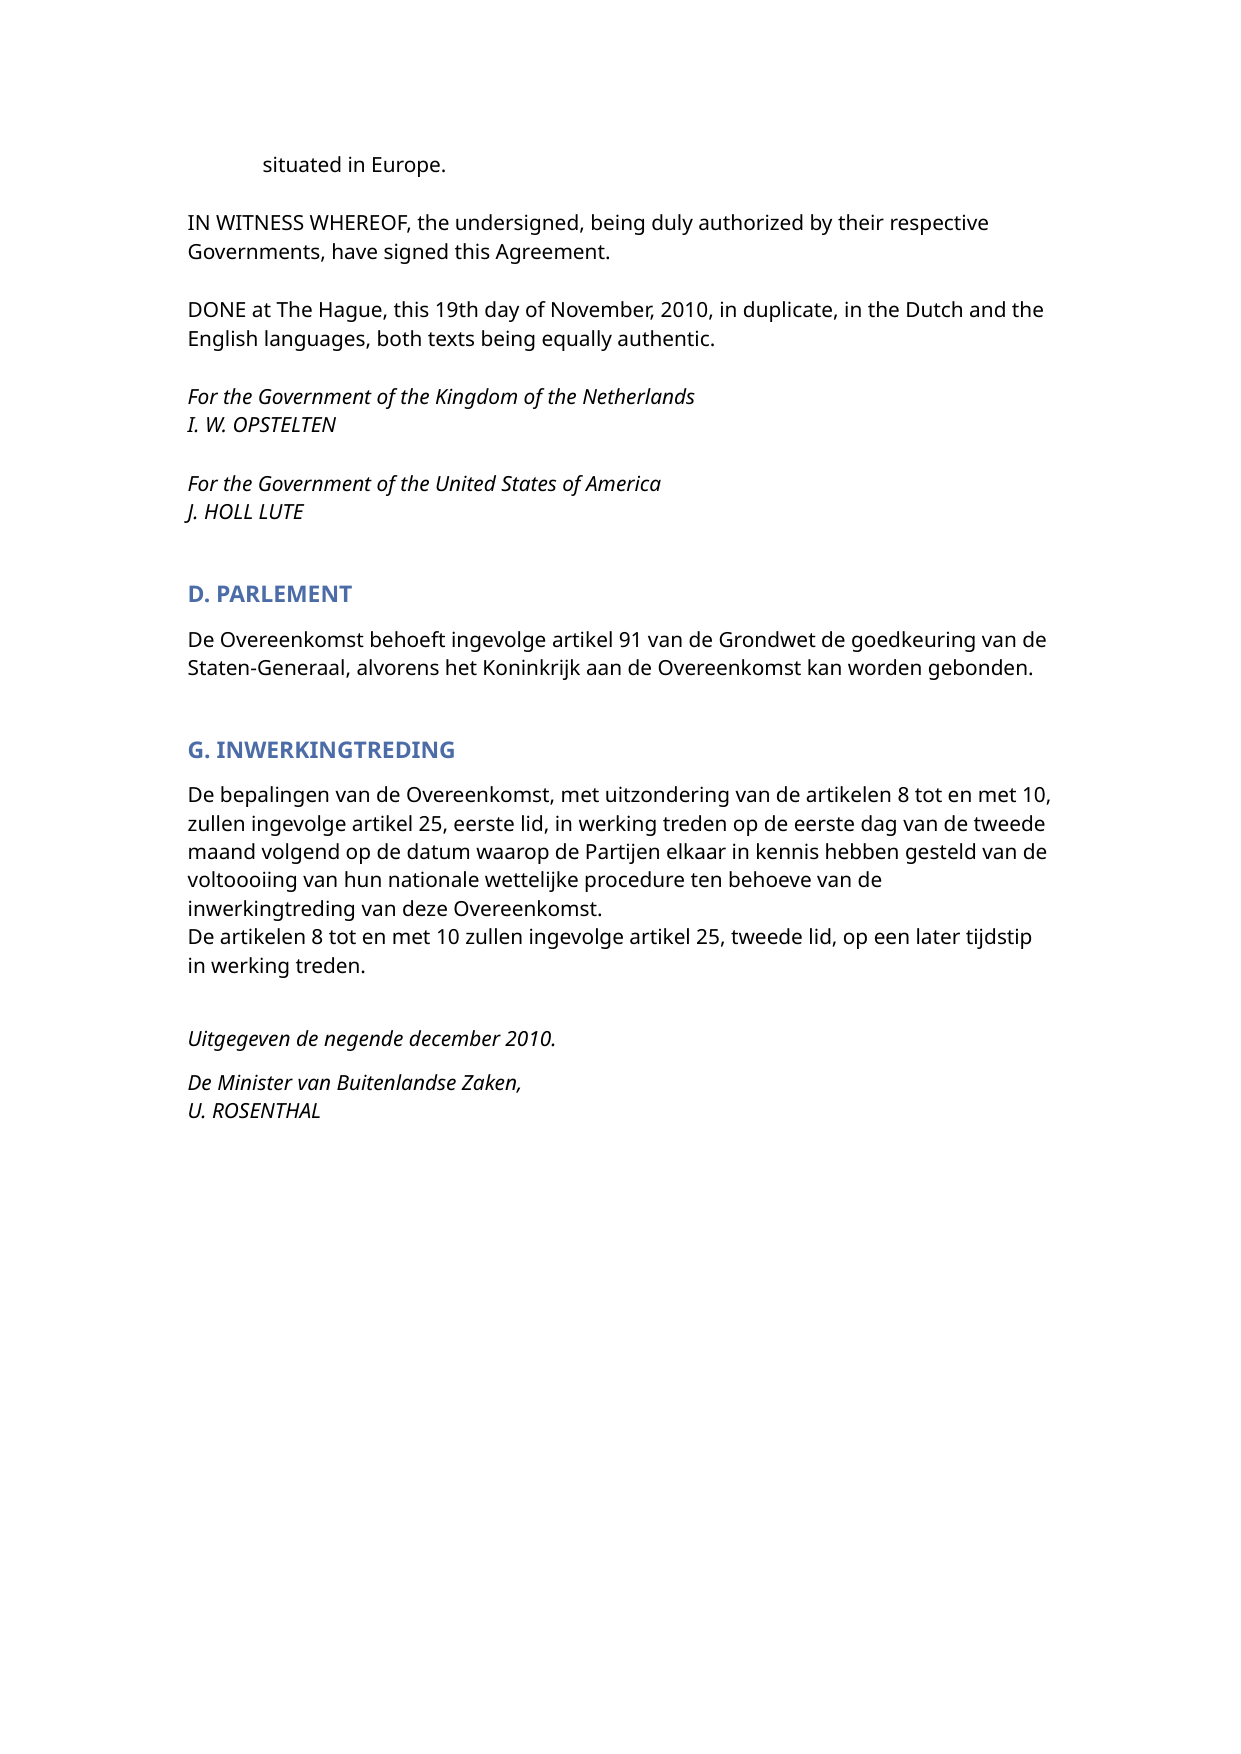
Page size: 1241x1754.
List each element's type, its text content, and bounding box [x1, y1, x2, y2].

subtitle D. PARLEMENT [187, 578, 1053, 610]
text Uitgegeven de negende december 2010. [187, 1024, 1053, 1053]
text De artikelen 8 tot en met 10 zullen ingevolge artikel 25, tweede lid, op een later tijdstip in werking treden. [187, 922, 1053, 979]
text De bepalingen van de Overeenkomst, met uitzondering van de artikelen 8 tot en met 10, zullen ingevolge artikel 25, eerste lid, in werking treden op de eerste dag van de tweede maand volgend op de datum waarop de Partijen elkaar in kennis hebben gesteld van de voltoooiing van hun nationale wettelijke procedure ten behoeve van de inwerkingtreding van deze Overeenkomst. [187, 780, 1053, 922]
text For the Government of the United States of America [187, 469, 1053, 497]
text I. W. OPSTELTEN [187, 411, 1053, 439]
text DONE at The Hague, this 19th day of November, 2010, in duplicate, in the Dutch and the English languages, both texts being equally authentic. [187, 295, 1053, 352]
list situated in Europe. [187, 150, 1053, 178]
text De Overeenkomst behoeft ingevolge artikel 91 van de Grondwet de goedkeuring van de Staten-Generaal, alvorens het Koninkrijk aan de Overeenkomst kan worden gebonden. [187, 625, 1053, 682]
text IN WITNESS WHEREOF, the undersigned, being duly authorized by their respective Governments, have signed this Agreement. [187, 208, 1053, 265]
text J. HOLL LUTE [187, 497, 1053, 526]
text U. ROSENTHAL [187, 1096, 1053, 1125]
text For the Government of the Kingdom of the Netherlands [187, 382, 1053, 411]
subtitle G. INWERKINGTREDING [187, 734, 1053, 765]
text De Minister van Buitenlandse Zaken, [187, 1068, 1053, 1096]
